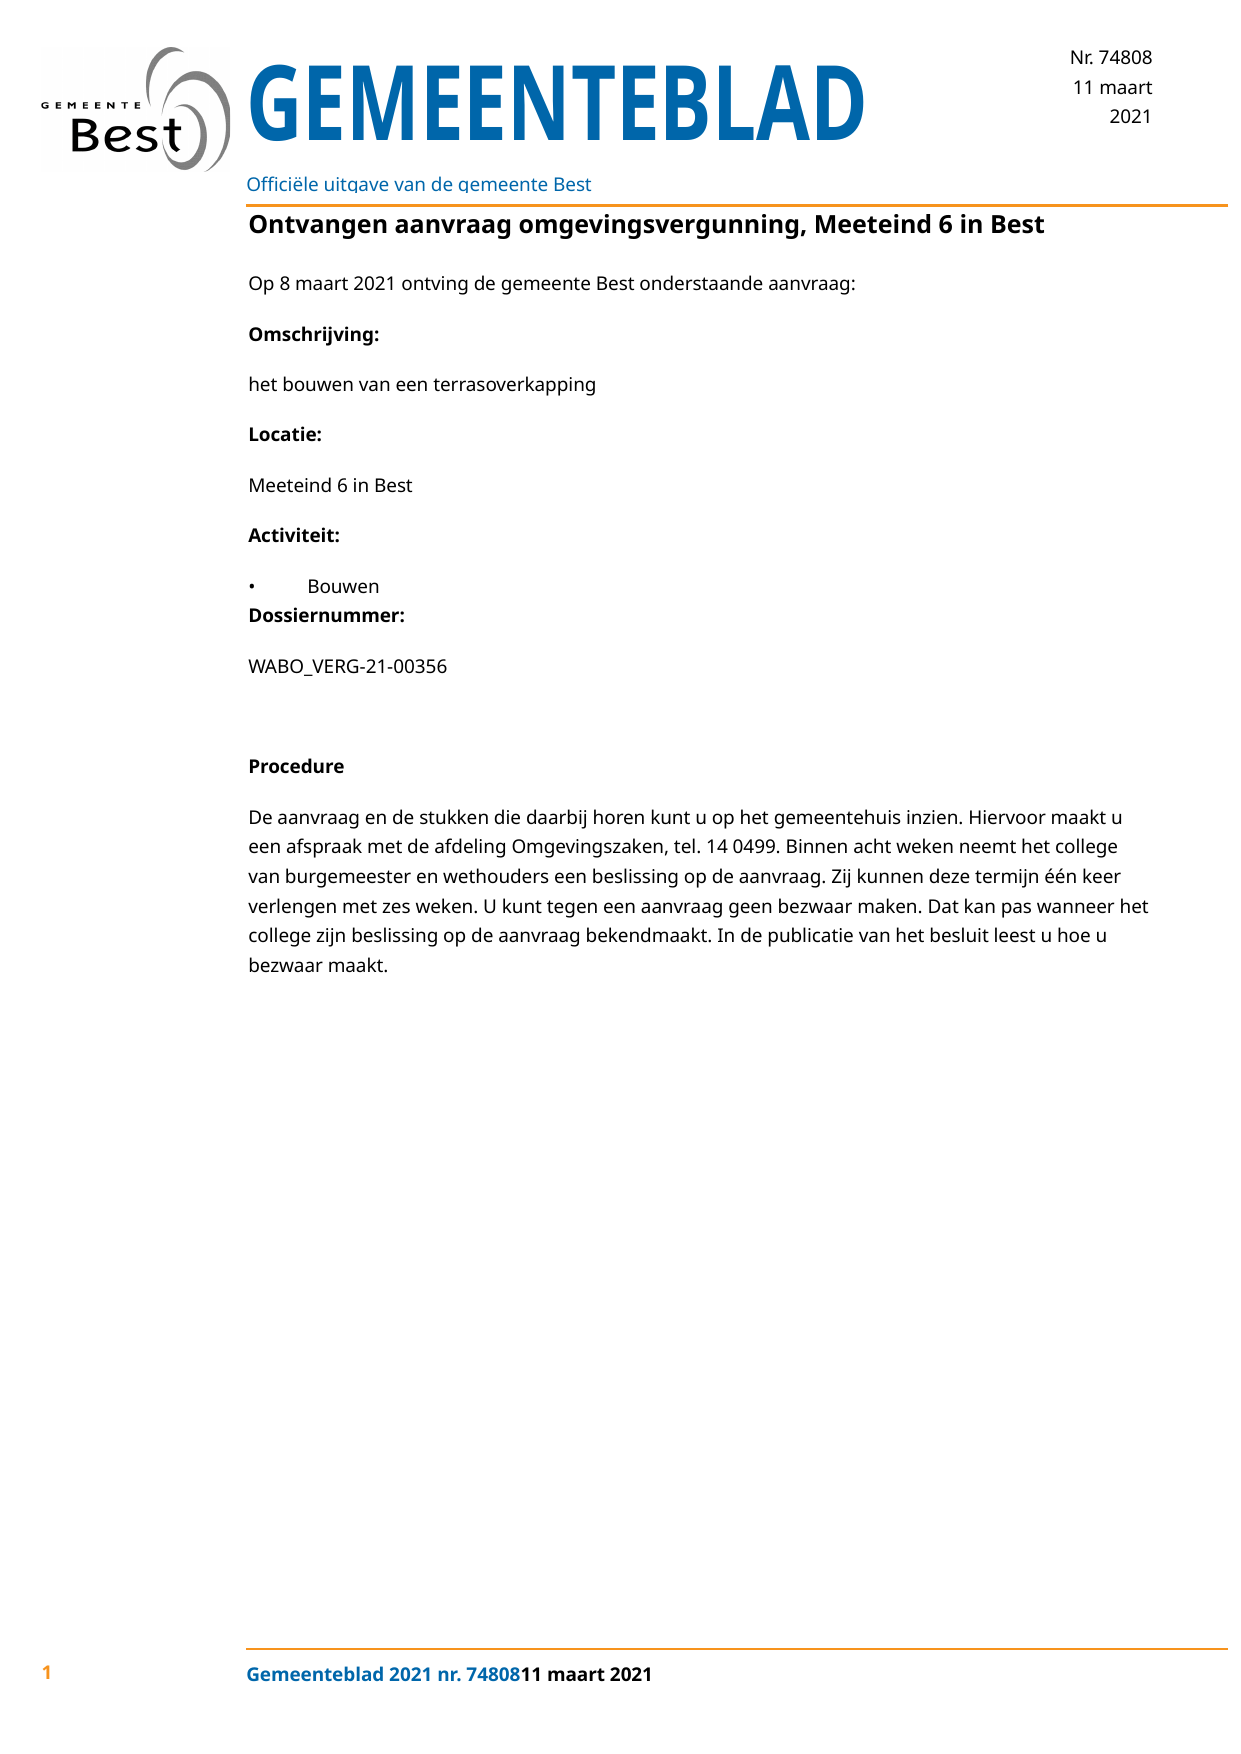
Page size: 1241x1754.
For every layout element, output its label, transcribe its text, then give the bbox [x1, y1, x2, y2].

list Bouwen [248, 573, 1152, 598]
text Locatie: [248, 422, 1152, 447]
text Meeteind 6 in Best [248, 472, 1152, 498]
text Omschrijving: [248, 321, 1152, 346]
text Activiteit: [248, 522, 1152, 548]
text WABO_VERG-21-00356 [248, 653, 1152, 678]
text Ontvangen aanvraag omgevingsvergunning, Meeteind 6 in Best [248, 207, 1152, 241]
text De aanvraag en de stukken die daarbij horen kunt u op het gemeentehuis inzien. Hiervoor maakt u een afspraak met de afdeling Omgevingszaken, tel. 14 0499. Binnen acht weken neemt het college van burgemeester en wethouders een beslissing op de aanvraag. Zij kunnen deze termijn één keer verlengen met zes weken. U kunt tegen een aanvraag geen bezwaar maken. Dat kan pas wanneer het college zijn beslissing op de aanvraag bekendmaakt. In de publicatie van het besluit leest u hoe u bezwaar maakt. [248, 804, 1152, 978]
text het bouwen van een terrasoverkapping [248, 371, 1152, 397]
text Dossiernummer: [248, 602, 1152, 628]
text Op 8 maart 2021 ontving de gemeente Best onderstaande aanvraag: [248, 270, 1152, 296]
text Procedure [248, 754, 1152, 779]
picture [41, 47, 231, 172]
